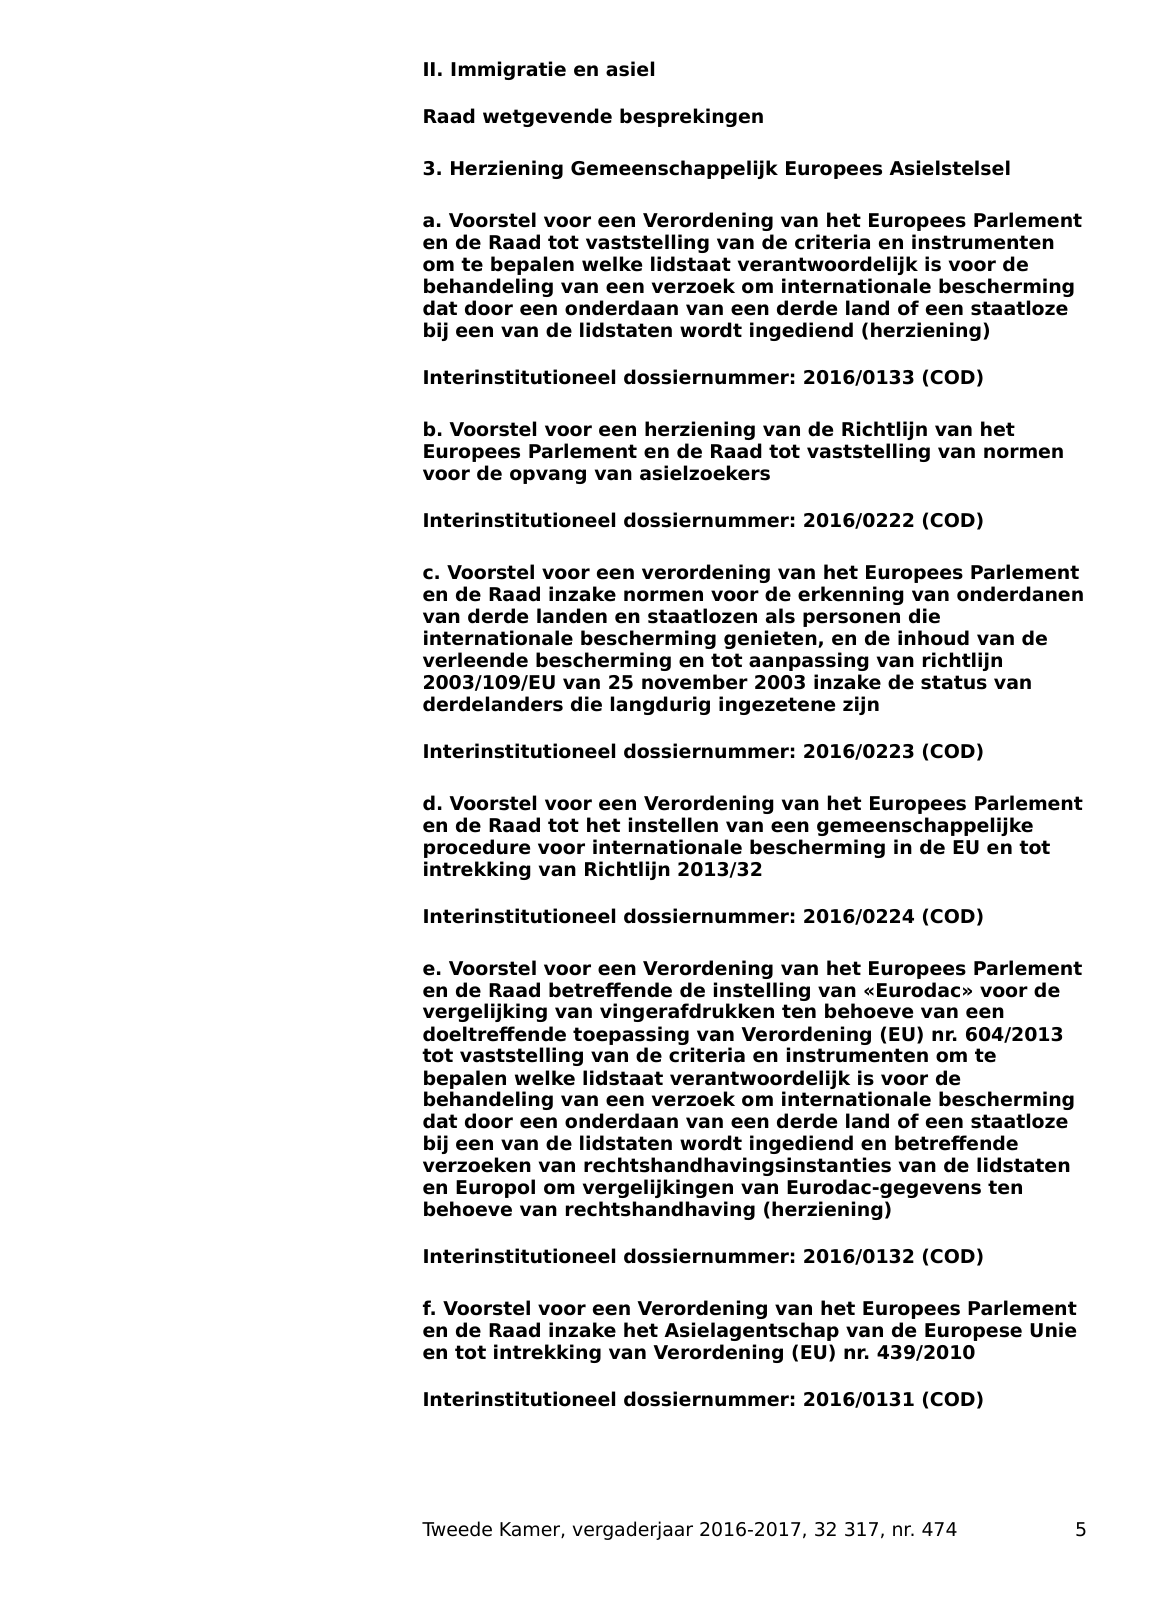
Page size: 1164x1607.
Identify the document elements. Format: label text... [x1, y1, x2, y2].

subtitle 3. Herziening Gemeenschappelijk Europees Asielstelsel [422, 158, 1087, 180]
subtitle Raad wetgevende besprekingen [422, 106, 1087, 128]
subtitle a. Voorstel voor een Verordening van het Europees Parlement en de Raad tot vaststelling van de criteria en instrumenten om te bepalen welke lidstaat verantwoordelijk is voor de behandeling van een verzoek om internationale bescherming dat door een onderdaan van een derde land of een staatloze bij een van de lidstaten wordt ingediend (herziening) [422, 210, 1087, 342]
subtitle e. Voorstel voor een Verordening van het Europees Parlement en de Raad betreffende de instelling van «Eurodac» voor de vergelijking van vingerafdrukken ten behoeve van een doeltreffende toepassing van Verordening (EU) nr. 604/2013 tot vaststelling van de criteria en instrumenten om te bepalen welke lidstaat verantwoordelijk is voor de behandeling van een verzoek om internationale bescherming dat door een onderdaan van een derde land of een staatloze bij een van de lidstaten wordt ingediend en betreffende verzoeken van rechtshandhavingsinstanties van de lidstaten en Europol om vergelijkingen van Eurodac-gegevens ten behoeve van rechtshandhaving (herziening) [422, 957, 1087, 1221]
subtitle Interinstitutioneel dossiernummer: 2016/0132 (COD) [422, 1246, 1087, 1268]
subtitle d. Voorstel voor een Verordening van het Europees Parlement en de Raad tot het instellen van een gemeenschappelijke procedure voor internationale bescherming in de EU en tot intrekking van Richtlijn 2013/32 [422, 793, 1087, 881]
subtitle f. Voorstel voor een Verordening van het Europees Parlement en de Raad inzake het Asielagentschap van de Europese Unie en tot intrekking van Verordening (EU) nr. 439/2010 [422, 1298, 1087, 1364]
subtitle Interinstitutioneel dossiernummer: 2016/0223 (COD) [422, 741, 1087, 763]
subtitle c. Voorstel voor een verordening van het Europees Parlement en de Raad inzake normen voor de erkenning van onderdanen van derde landen en staatlozen als personen die internationale bescherming genieten, en de inhoud van de verleende bescherming en tot aanpassing van richtlijn 2003/109/EU van 25 november 2003 inzake de status van derdelanders die langdurig ingezetene zijn [422, 562, 1087, 716]
subtitle Interinstitutioneel dossiernummer: 2016/0224 (COD) [422, 906, 1087, 927]
subtitle b. Voorstel voor een herziening van de Richtlijn van het Europees Parlement en de Raad tot vaststelling van normen voor de opvang van asielzoekers [422, 419, 1087, 485]
subtitle Interinstitutioneel dossiernummer: 2016/0131 (COD) [422, 1389, 1087, 1411]
subtitle II. Immigratie en asiel [422, 59, 1087, 81]
subtitle Interinstitutioneel dossiernummer: 2016/0222 (COD) [422, 510, 1087, 532]
subtitle Interinstitutioneel dossiernummer: 2016/0133 (COD) [422, 367, 1087, 389]
